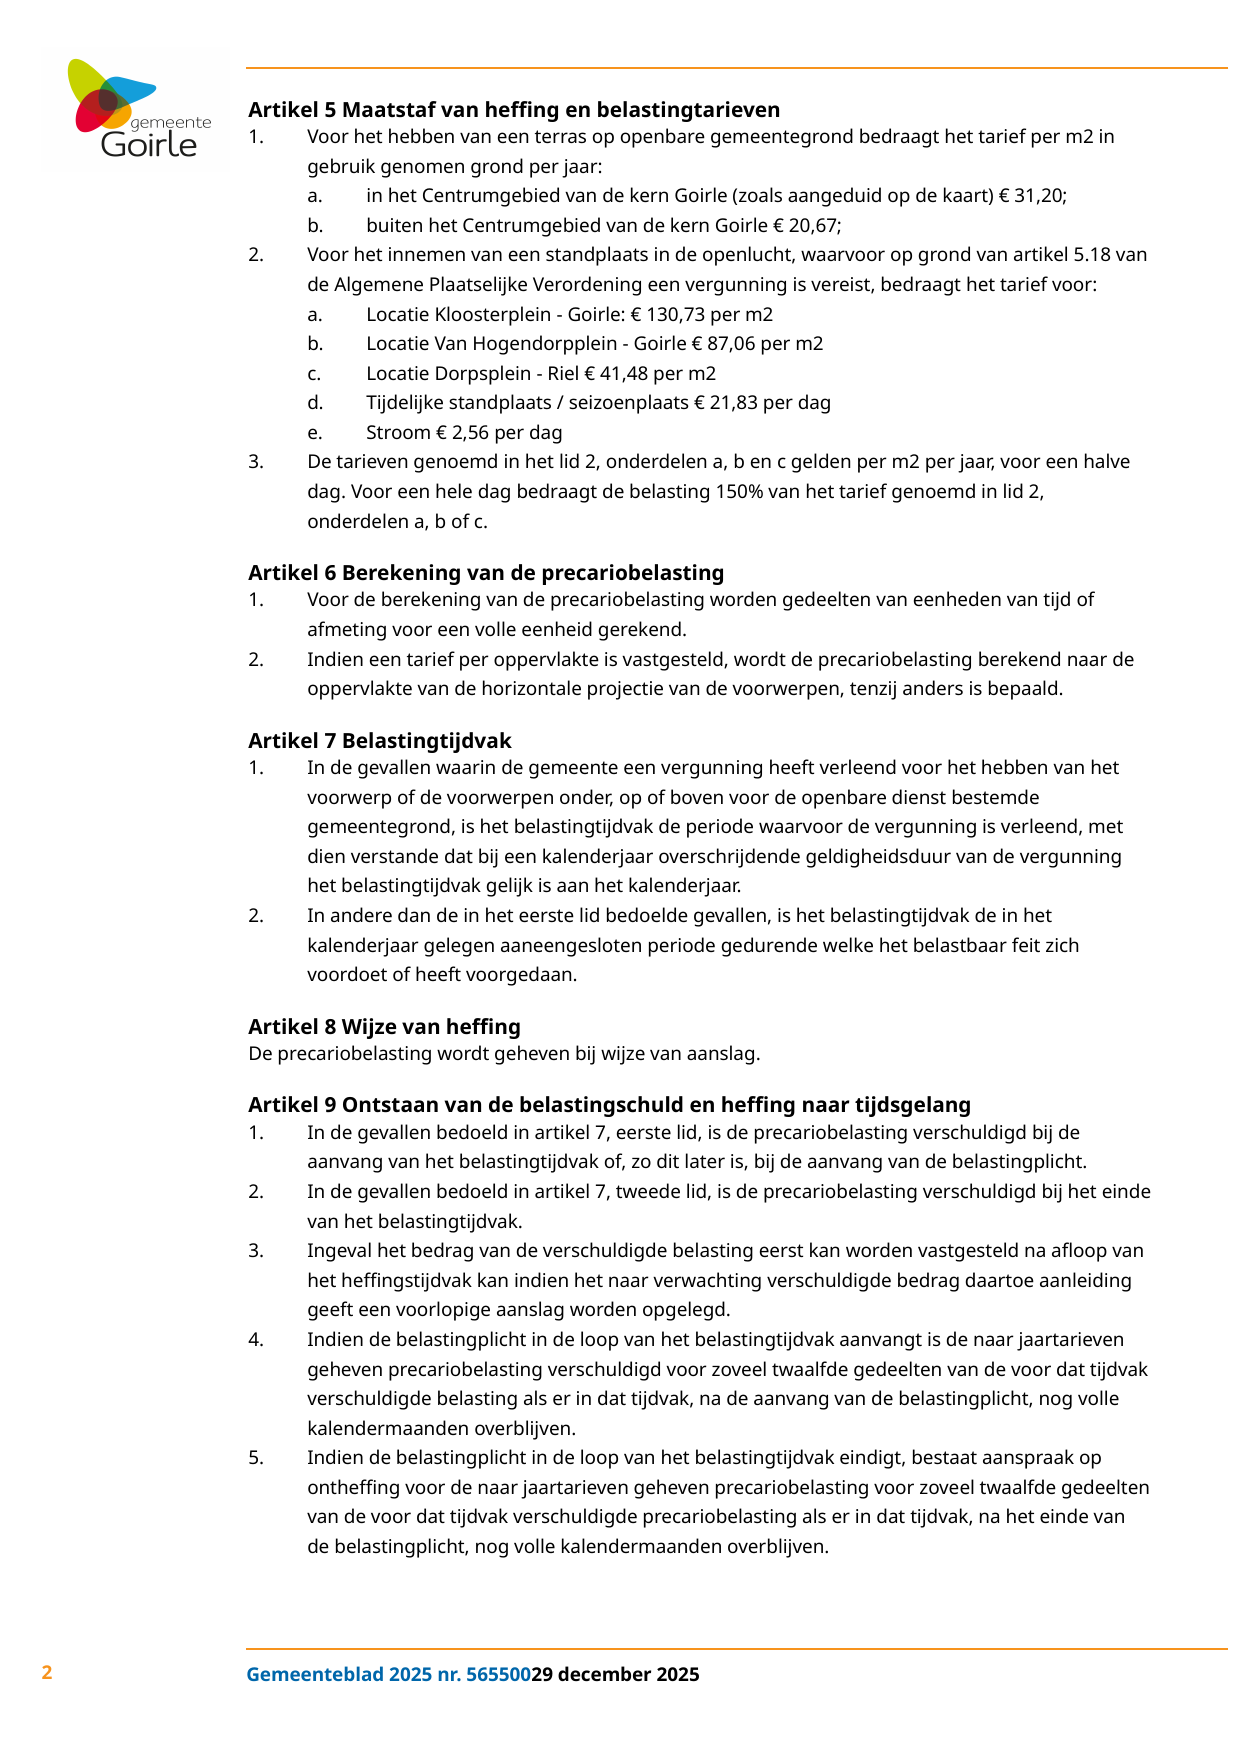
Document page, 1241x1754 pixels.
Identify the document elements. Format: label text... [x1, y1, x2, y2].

picture [41, 47, 231, 172]
list Indien een tarief per oppervlakte is vastgesteld, wordt de precariobelasting berekend naar de oppervlakte van de horizontale projectie van de voorwerpen, tenzij anders is bepaald. [248, 646, 1152, 701]
list Tijdelijke standplaats / seizoenplaats € 21,83 per dag [307, 389, 1152, 415]
list Voor het innemen van een standplaats in de openlucht, waarvoor op grond van artikel 5.18 van de Algemene Plaatselijke Verordening een vergunning is vereist, bedraagt het tarief voor: [248, 242, 1152, 297]
list Stroom € 2,56 per dag [307, 419, 1152, 445]
text Artikel 8 Wijze van heffing [248, 1012, 1152, 1040]
text De precariobelasting wordt geheven bij wijze van aanslag. [248, 1040, 1152, 1066]
list Locatie Van Hogendorpplein - Goirle € 87,06 per m2 [307, 330, 1152, 356]
list In de gevallen bedoeld in artikel 7, tweede lid, is de precariobelasting verschuldigd bij het einde van het belastingtijdvak. [248, 1178, 1152, 1233]
list Voor het hebben van een terras op openbare gemeentegrond bedraagt het tarief per m2 in gebruik genomen grond per jaar: [248, 123, 1152, 178]
list Indien de belastingplicht in de loop van het belastingtijdvak aanvangt is de naar jaartarieven geheven precariobelasting verschuldigd voor zoveel twaalfde gedeelten van de voor dat tijdvak verschuldigde belasting als er in dat tijdvak, na de aanvang van de belastingplicht, nog volle kalendermaanden overblijven. [248, 1326, 1152, 1441]
list Ingeval het bedrag van de verschuldigde belasting eerst kan worden vastgesteld na afloop van het heffingstijdvak kan indien het naar verwachting verschuldigde bedrag daartoe aanleiding geeft een voorlopige aanslag worden opgelegd. [248, 1237, 1152, 1322]
list In de gevallen waarin de gemeente een vergunning heeft verleend voor het hebben van het voorwerp of de voorwerpen onder, op of boven voor de openbare dienst bestemde gemeentegrond, is het belastingtijdvak de periode waarvoor de vergunning is verleend, met dien verstande dat bij een kalenderjaar overschrijdende geldigheidsduur van de vergunning het belastingtijdvak gelijk is aan het kalenderjaar. [248, 754, 1152, 898]
list Indien de belastingplicht in de loop van het belastingtijdvak eindigt, bestaat aanspraak op ontheffing voor de naar jaartarieven geheven precariobelasting voor zoveel twaalfde gedeelten van de voor dat tijdvak verschuldigde precariobelasting als er in dat tijdvak, na het einde van de belastingplicht, nog volle kalendermaanden overblijven. [248, 1444, 1152, 1559]
text Artikel 9 Ontstaan van de belastingschuld en heffing naar tijdsgelang [248, 1091, 1152, 1119]
list In de gevallen bedoeld in artikel 7, eerste lid, is de precariobelasting verschuldigd bij de aanvang van het belastingtijdvak of, zo dit later is, bij de aanvang van de belastingplicht. [248, 1119, 1152, 1174]
list Voor de berekening van de precariobelasting worden gedeelten van eenheden van tijd of afmeting voor een volle eenheid gerekend. [248, 587, 1152, 642]
list in het Centrumgebied van de kern Goirle (zoals aangeduid op de kaart) € 31,20; [307, 182, 1152, 208]
list buiten het Centrumgebied van de kern Goirle € 20,67; [307, 212, 1152, 238]
text Artikel 5 Maatstaf van heffing en belastingtarieven [248, 95, 1152, 123]
list Locatie Kloosterplein - Goirle: € 130,73 per m2 [307, 301, 1152, 326]
list Locatie Dorpsplein - Riel € 41,48 per m2 [307, 360, 1152, 386]
text Artikel 6 Berekening van de precariobelasting [248, 558, 1152, 587]
text Artikel 7 Belastingtijdvak [248, 726, 1152, 754]
list In andere dan de in het eerste lid bedoelde gevallen, is het belastingtijdvak de in het kalenderjaar gelegen aaneengesloten periode gedurende welke het belastbaar feit zich voordoet of heeft voorgedaan. [248, 902, 1152, 987]
list De tarieven genoemd in het lid 2, onderdelen a, b en c gelden per m2 per jaar, voor een halve dag. Voor een hele dag bedraagt de belasting 150% van het tarief genoemd in lid 2, onderdelen a, b of c. [248, 449, 1152, 533]
